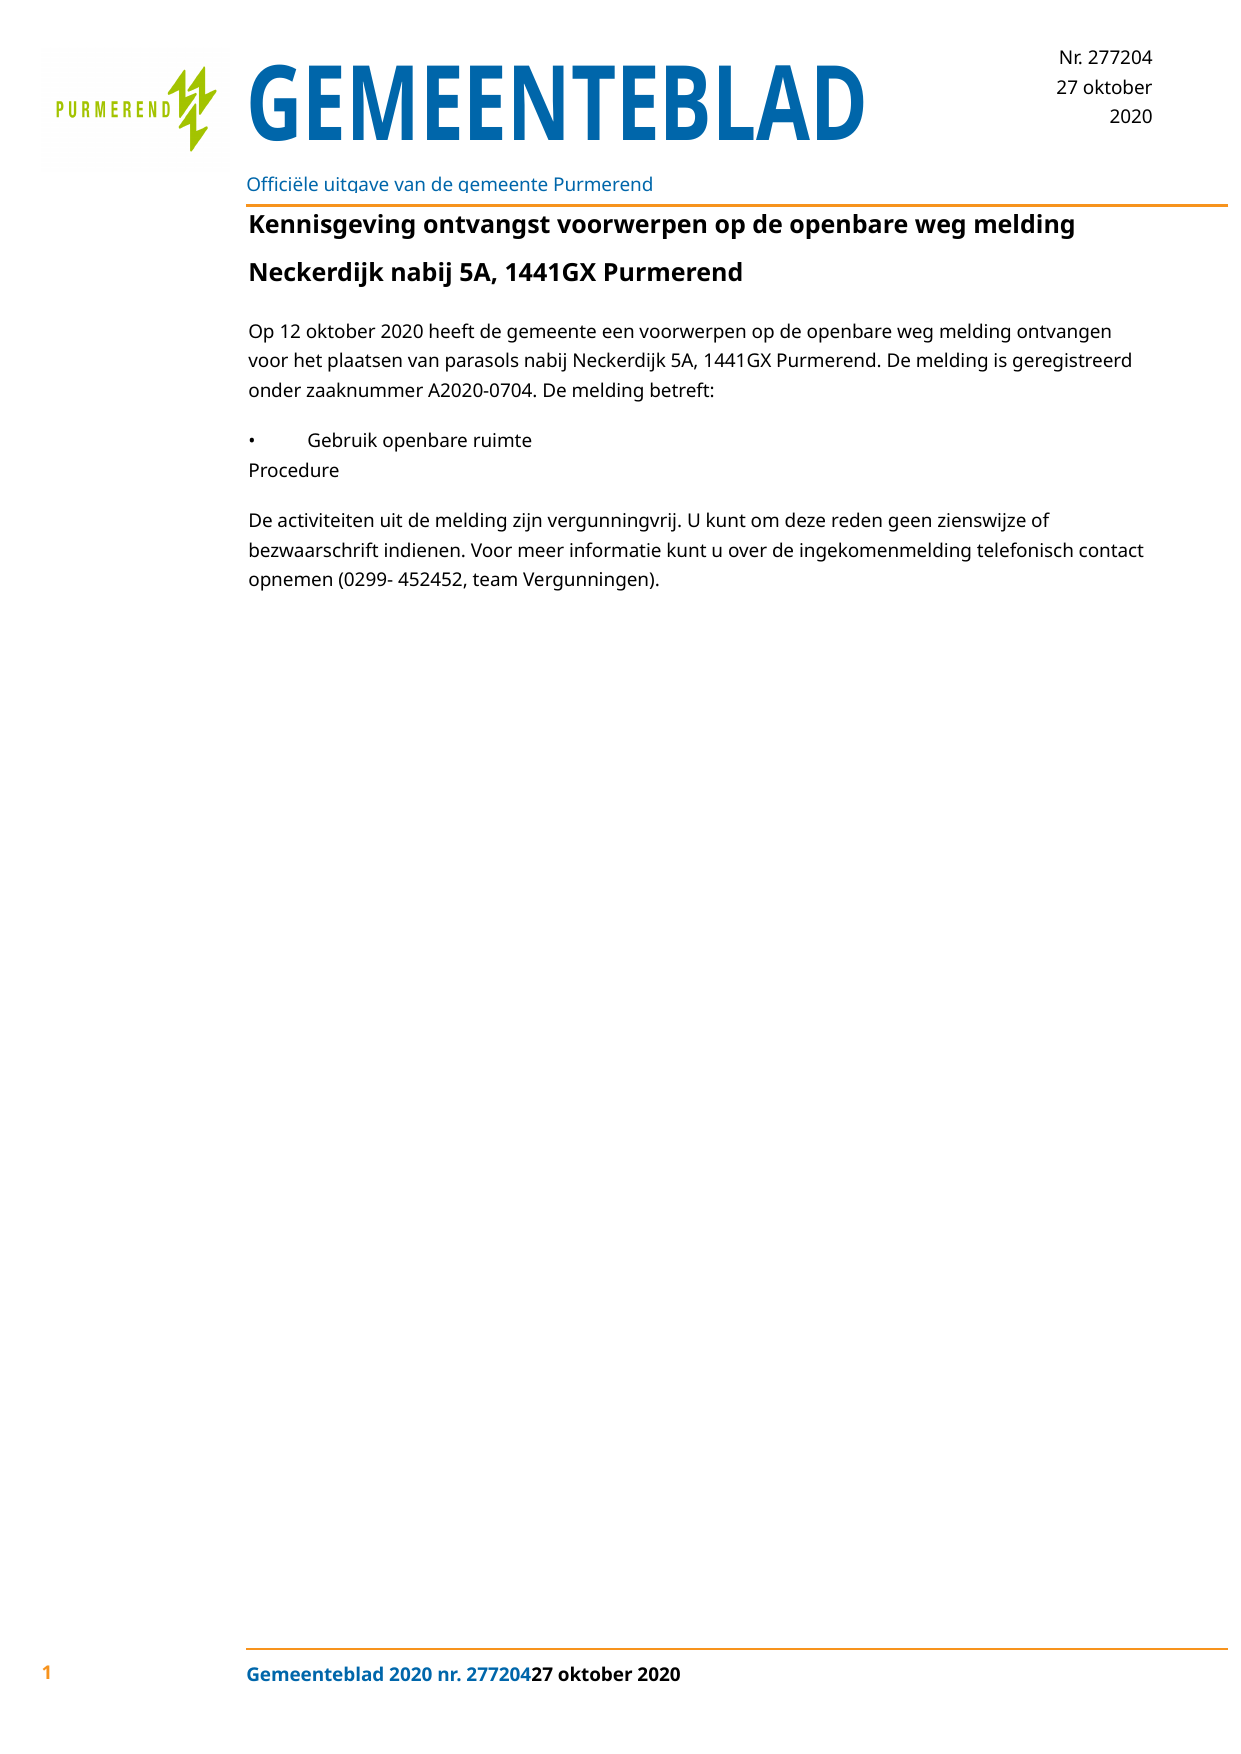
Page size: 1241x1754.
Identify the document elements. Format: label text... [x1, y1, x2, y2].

text Kennisgeving ontvangst voorwerpen op de openbare weg melding Neckerdijk nabij 5A, 1441GX Purmerend [248, 207, 1152, 288]
picture [41, 47, 231, 172]
text Procedure [248, 457, 1152, 483]
text Op 12 oktober 2020 heeft de gemeente een voorwerpen op de openbare weg melding ontvangen voor het plaatsen van parasols nabij Neckerdijk 5A, 1441GX Purmerend. De melding is geregistreerd onder zaaknummer A2020-0704. De melding betreft: [248, 318, 1152, 403]
text De activiteiten uit de melding zijn vergunningvrij. U kunt om deze reden geen zienswijze of bezwaarschrift indienen. Voor meer informatie kunt u over de ingekomenmelding telefonisch contact opnemen (0299- 452452, team Vergunningen). [248, 507, 1152, 592]
list Gebruik openbare ruimte [248, 427, 1152, 453]
